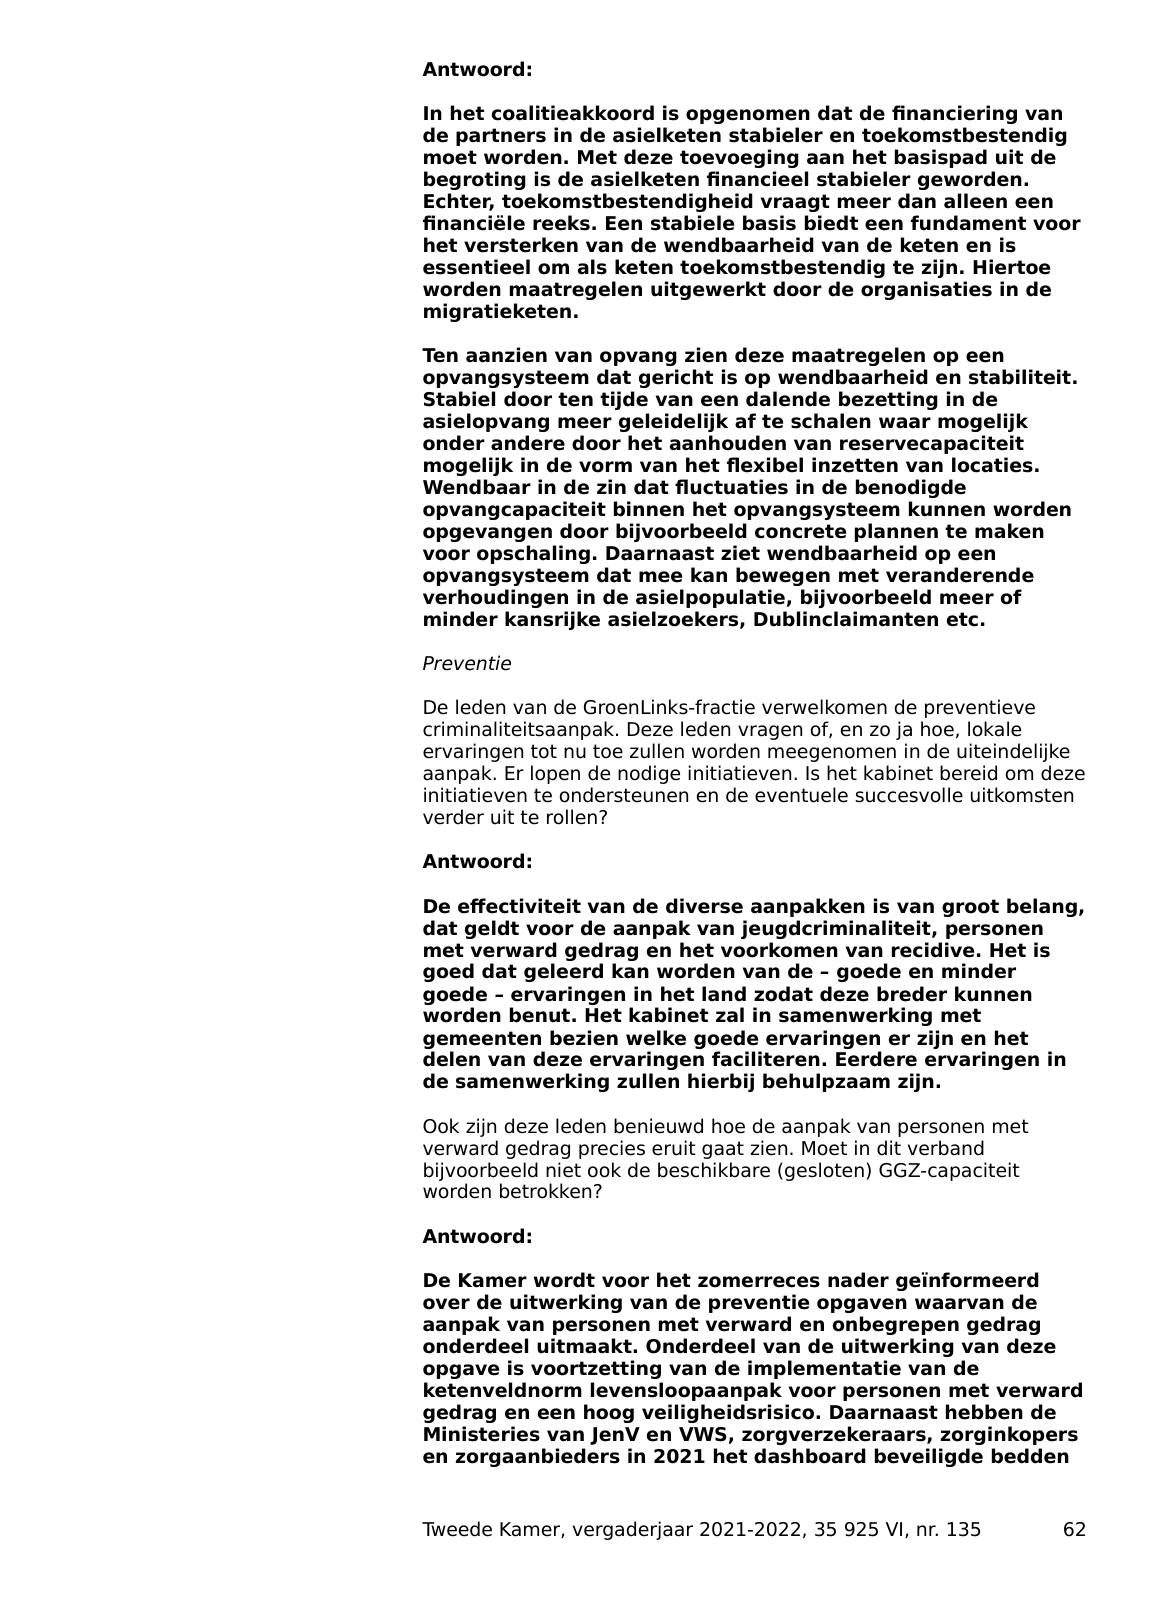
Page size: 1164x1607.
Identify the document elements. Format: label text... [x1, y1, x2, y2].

text De Kamer wordt voor het zomerreces nader geïnformeerd over de uitwerking van de preventie opgaven waarvan de aanpak van personen met verward en onbegrepen gedrag onderdeel uitmaakt. Onderdeel van de uitwerking van deze opgave is voortzetting van de implementatie van de ketenveldnorm levensloopaanpak voor personen met verward gedrag en een hoog veiligheidsrisico. Daarnaast hebben de Ministeries van JenV en VWS, zorgverzekeraars, zorginkopers en zorgaanbieders in 2021 het dashboard beveiligde bedden [422, 1270, 1087, 1468]
text Ten aanzien van opvang zien deze maatregelen op een opvangsysteem dat gericht is op wendbaarheid en stabiliteit. Stabiel door ten tijde van een dalende bezetting in de asielopvang meer geleidelijk af te schalen waar mogelijk onder andere door het aanhouden van reservecapaciteit mogelijk in de vorm van het flexibel inzetten van locaties. Wendbaar in de zin dat fluctuaties in de benodigde opvangcapaciteit binnen het opvangsysteem kunnen worden opgevangen door bijvoorbeeld concrete plannen te maken voor opschaling. Daarnaast ziet wendbaarheid op een opvangsysteem dat mee kan bewegen met veranderende verhoudingen in de asielpopulatie, bijvoorbeeld meer of minder kansrijke asielzoekers, Dublinclaimanten etc. [422, 345, 1087, 631]
text Ook zijn deze leden benieuwd hoe de aanpak van personen met verward gedrag precies eruit gaat zien. Moet in dit verband bijvoorbeeld niet ook de beschikbare (gesloten) GGZ-capaciteit worden betrokken? [422, 1116, 1087, 1203]
subtitle Preventie [422, 653, 1087, 675]
text De leden van de GroenLinks-fractie verwelkomen de preventieve criminaliteitsaanpak. Deze leden vragen of, en zo ja hoe, lokale ervaringen tot nu toe zullen worden meegenomen in de uiteindelijke aanpak. Er lopen de nodige initiatieven. Is het kabinet bereid om deze initiatieven te ondersteunen en de eventuele succesvolle uitkomsten verder uit te rollen? [422, 697, 1087, 829]
text In het coalitieakkoord is opgenomen dat de financiering van de partners in de asielketen stabieler en toekomstbestendig moet worden. Met deze toevoeging aan het basispad uit de begroting is de asielketen financieel stabieler geworden. Echter, toekomstbestendigheid vraagt meer dan alleen een financiële reeks. Een stabiele basis biedt een fundament voor het versterken van de wendbaarheid van de keten en is essentieel om als keten toekomstbestendig te zijn. Hiertoe worden maatregelen uitgewerkt door de organisaties in de migratieketen. [422, 103, 1087, 323]
subtitle Antwoord: [422, 59, 1087, 81]
text De effectiviteit van de diverse aanpakken is van groot belang, dat geldt voor de aanpak van jeugdcriminaliteit, personen met verward gedrag en het voorkomen van recidive. Het is goed dat geleerd kan worden van de – goede en minder goede – ervaringen in het land zodat deze breder kunnen worden benut. Het kabinet zal in samenwerking met gemeenten bezien welke goede ervaringen er zijn en het delen van deze ervaringen faciliteren. Eerdere ervaringen in de samenwerking zullen hierbij behulpzaam zijn. [422, 896, 1087, 1093]
subtitle Antwoord: [422, 1226, 1087, 1248]
subtitle Antwoord: [422, 851, 1087, 873]
